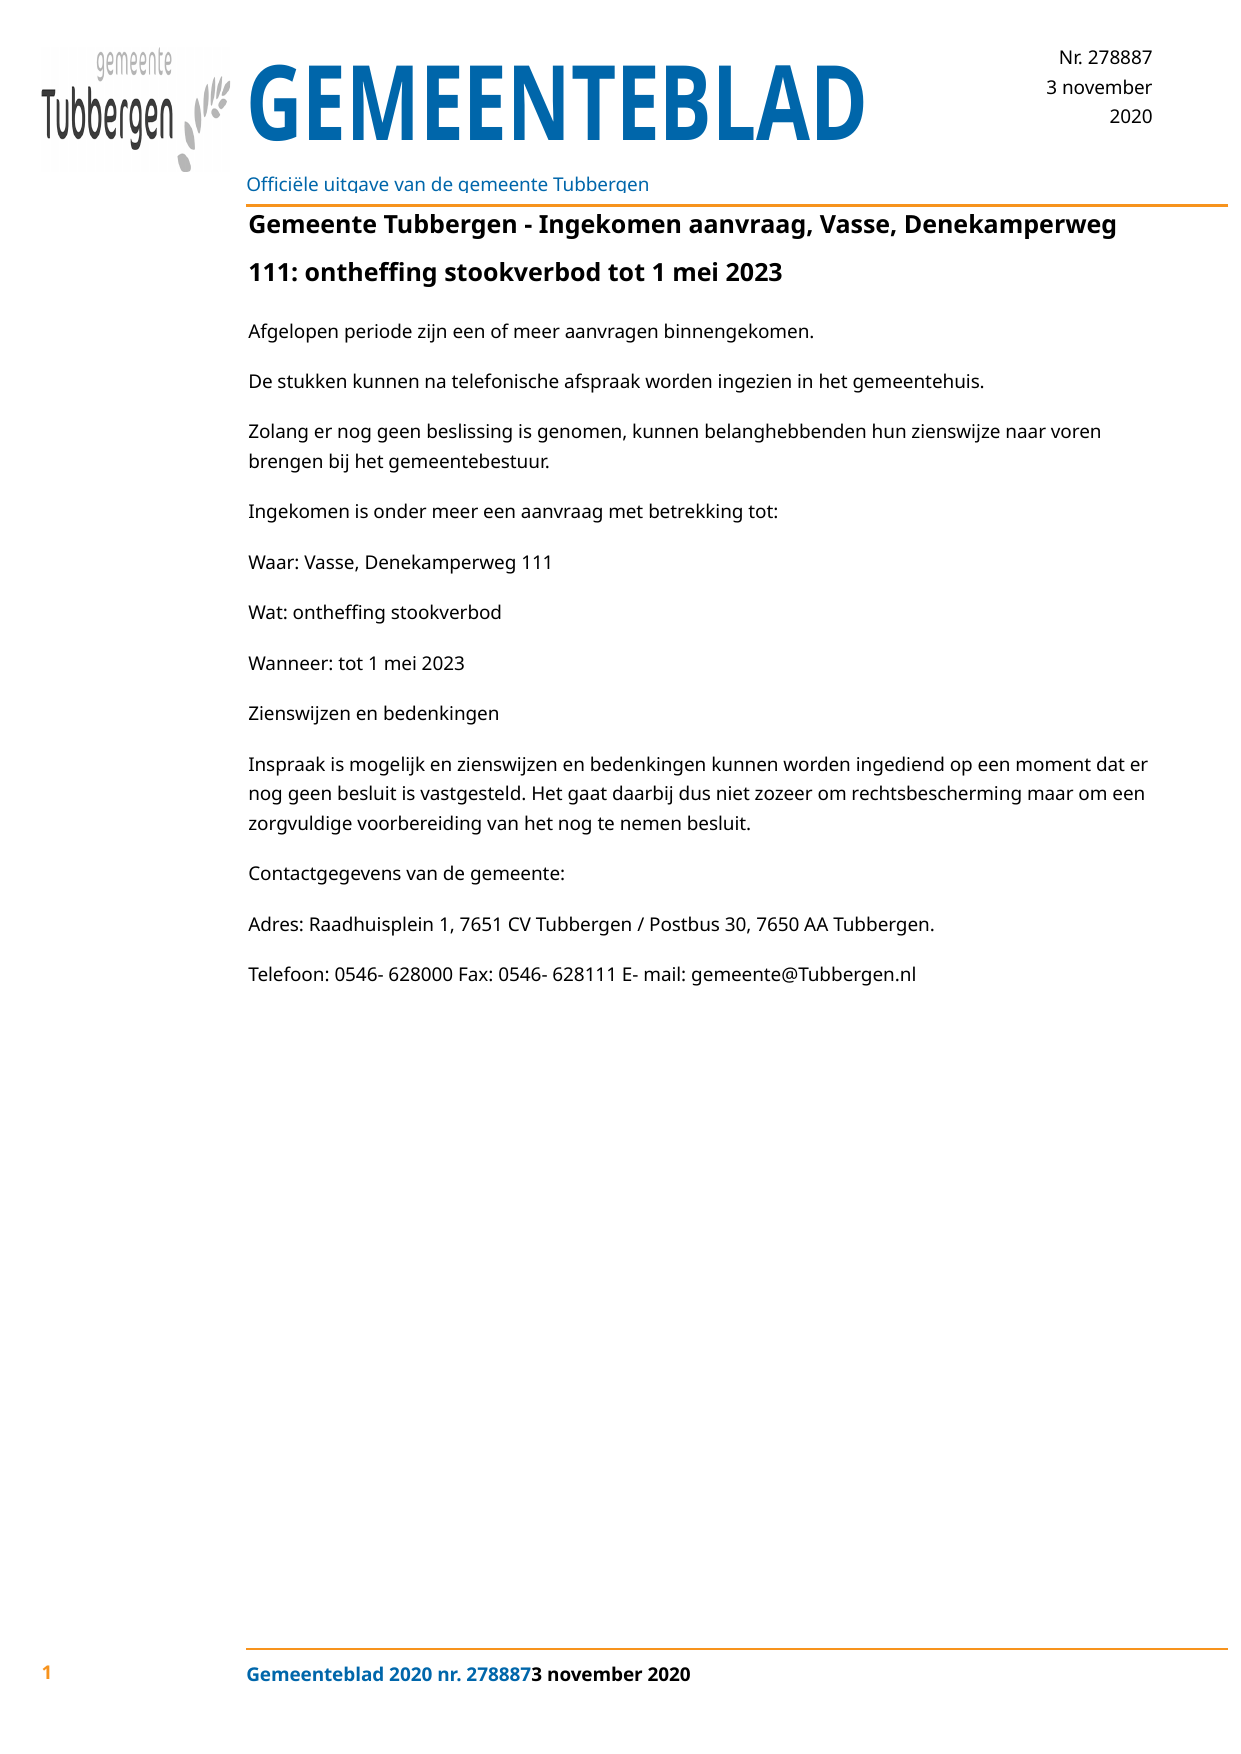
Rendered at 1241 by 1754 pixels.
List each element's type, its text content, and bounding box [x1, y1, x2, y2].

text De stukken kunnen na telefonische afspraak worden ingezien in het gemeentehuis. [248, 368, 1152, 394]
text Telefoon: 0546- 628000 Fax: 0546- 628111 E- mail: gemeente@Tubbergen.nl [248, 961, 1152, 987]
text Zienswijzen en bedenkingen [248, 700, 1152, 726]
text Afgelopen periode zijn een of meer aanvragen binnengekomen. [248, 318, 1152, 344]
text Inspraak is mogelijk en zienswijzen en bedenkingen kunnen worden ingediend op een moment dat er nog geen besluit is vastgesteld. Het gaat daarbij dus niet zozeer om rechtsbescherming maar om een zorgvuldige voorbereiding van het nog te nemen besluit. [248, 751, 1152, 836]
text Gemeente Tubbergen - Ingekomen aanvraag, Vasse, Denekamperweg 111: ontheffing stookverbod tot 1 mei 2023 [248, 207, 1152, 288]
text Adres: Raadhuisplein 1, 7651 CV Tubbergen / Postbus 30, 7650 AA Tubbergen. [248, 911, 1152, 937]
text Wanneer: tot 1 mei 2023 [248, 650, 1152, 676]
text Zolang er nog geen beslissing is genomen, kunnen belanghebbenden hun zienswijze naar voren brengen bij het gemeentebestuur. [248, 419, 1152, 474]
text Wat: ontheffing stookverbod [248, 599, 1152, 625]
text Waar: Vasse, Denekamperweg 111 [248, 549, 1152, 575]
text Contactgegevens van de gemeente: [248, 860, 1152, 886]
text Ingekomen is onder meer een aanvraag met betrekking tot: [248, 499, 1152, 524]
picture [41, 47, 231, 172]
